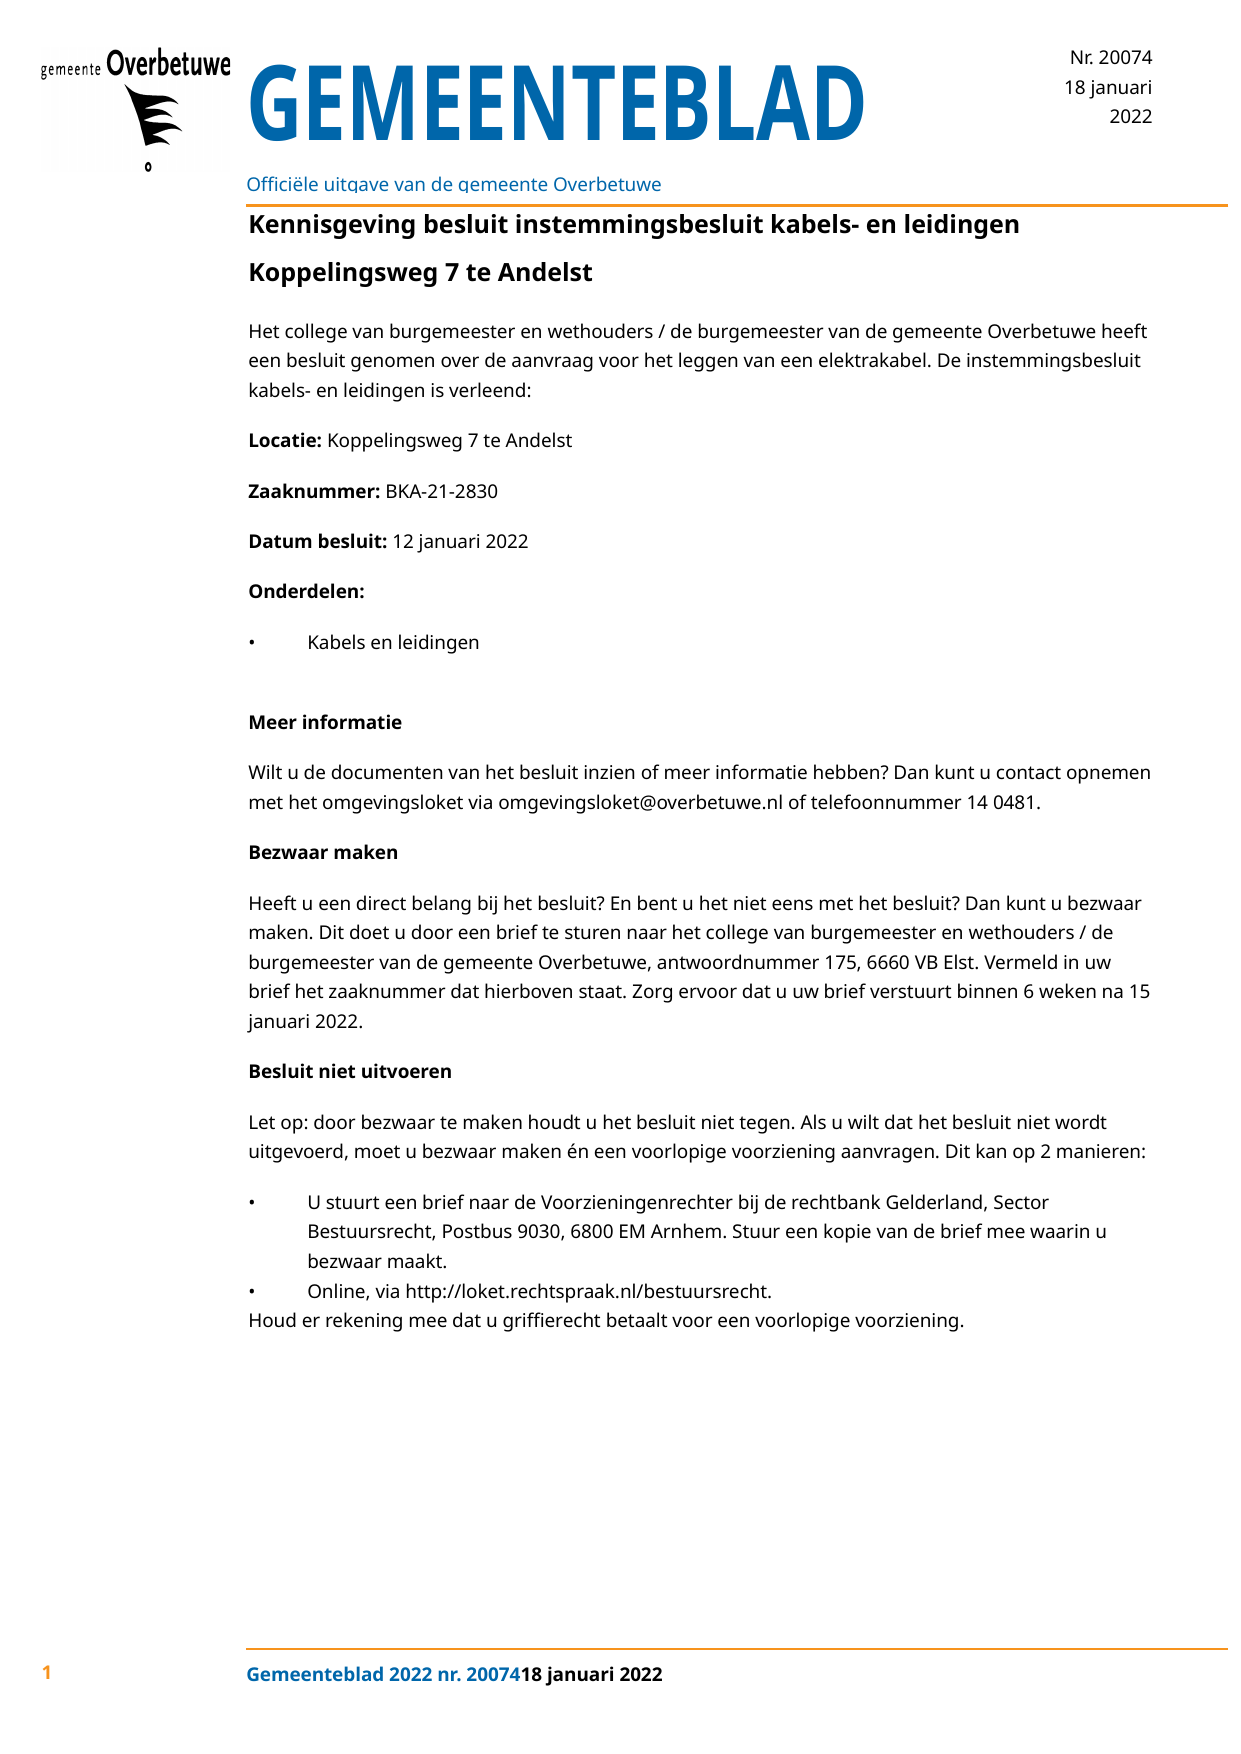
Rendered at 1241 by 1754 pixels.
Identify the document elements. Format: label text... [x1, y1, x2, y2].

text Bezwaar maken [248, 839, 1152, 865]
text Het college van burgemeester en wethouders / de burgemeester van de gemeente Overbetuwe heeft een besluit genomen over de aanvraag voor het leggen van een elektrakabel. De instemmingsbesluit kabels- en leidingen is verleend: [248, 318, 1152, 403]
text Zaaknummer: BKA-21-2830 [248, 478, 1152, 504]
picture [41, 47, 231, 172]
text Let op: door bezwaar te maken houdt u het besluit niet tegen. Als u wilt dat het besluit niet wordt uitgevoerd, moet u bezwaar maken én een voorlopige voorziening aanvragen. Dit kan op 2 manieren: [248, 1109, 1152, 1164]
text Houd er rekening mee dat u griffierecht betaalt voor een voorlopige voorziening. [248, 1307, 1152, 1333]
text Heeft u een direct belang bij het besluit? En bent u het niet eens met het besluit? Dan kunt u bezwaar maken. Dit doet u door een brief te sturen naar het college van burgemeester en wethouders / de burgemeester van de gemeente Overbetuwe, antwoordnummer 175, 6660 VB Elst. Vermeld in uw brief het zaaknummer dat hierboven staat. Zorg ervoor dat u uw brief verstuurt binnen 6 weken na 15 januari 2022. [248, 890, 1152, 1034]
text Datum besluit: 12 januari 2022 [248, 528, 1152, 554]
text Wilt u de documenten van het besluit inzien of meer informatie hebben? Dan kunt u contact opnemen met het omgevingsloket via omgevingsloket@overbetuwe.nl of telefoonnummer 14 0481. [248, 759, 1152, 815]
text Meer informatie [248, 709, 1152, 735]
list Kabels en leidingen [248, 629, 1152, 655]
list U stuurt een brief naar de Voorzieningenrechter bij de rechtbank Gelderland, Sector Bestuursrecht, Postbus 9030, 6800 EM Arnhem. Stuur een kopie van de brief mee waarin u bezwaar maakt. [248, 1189, 1152, 1274]
text Kennisgeving besluit instemmingsbesluit kabels- en leidingen Koppelingsweg 7 te Andelst [248, 207, 1152, 288]
list Online, via http://loket.rechtspraak.nl/bestuursrecht. [248, 1278, 1152, 1304]
text Onderdelen: [248, 579, 1152, 604]
text Besluit niet uitvoeren [248, 1059, 1152, 1084]
text Locatie: Koppelingsweg 7 te Andelst [248, 427, 1152, 453]
